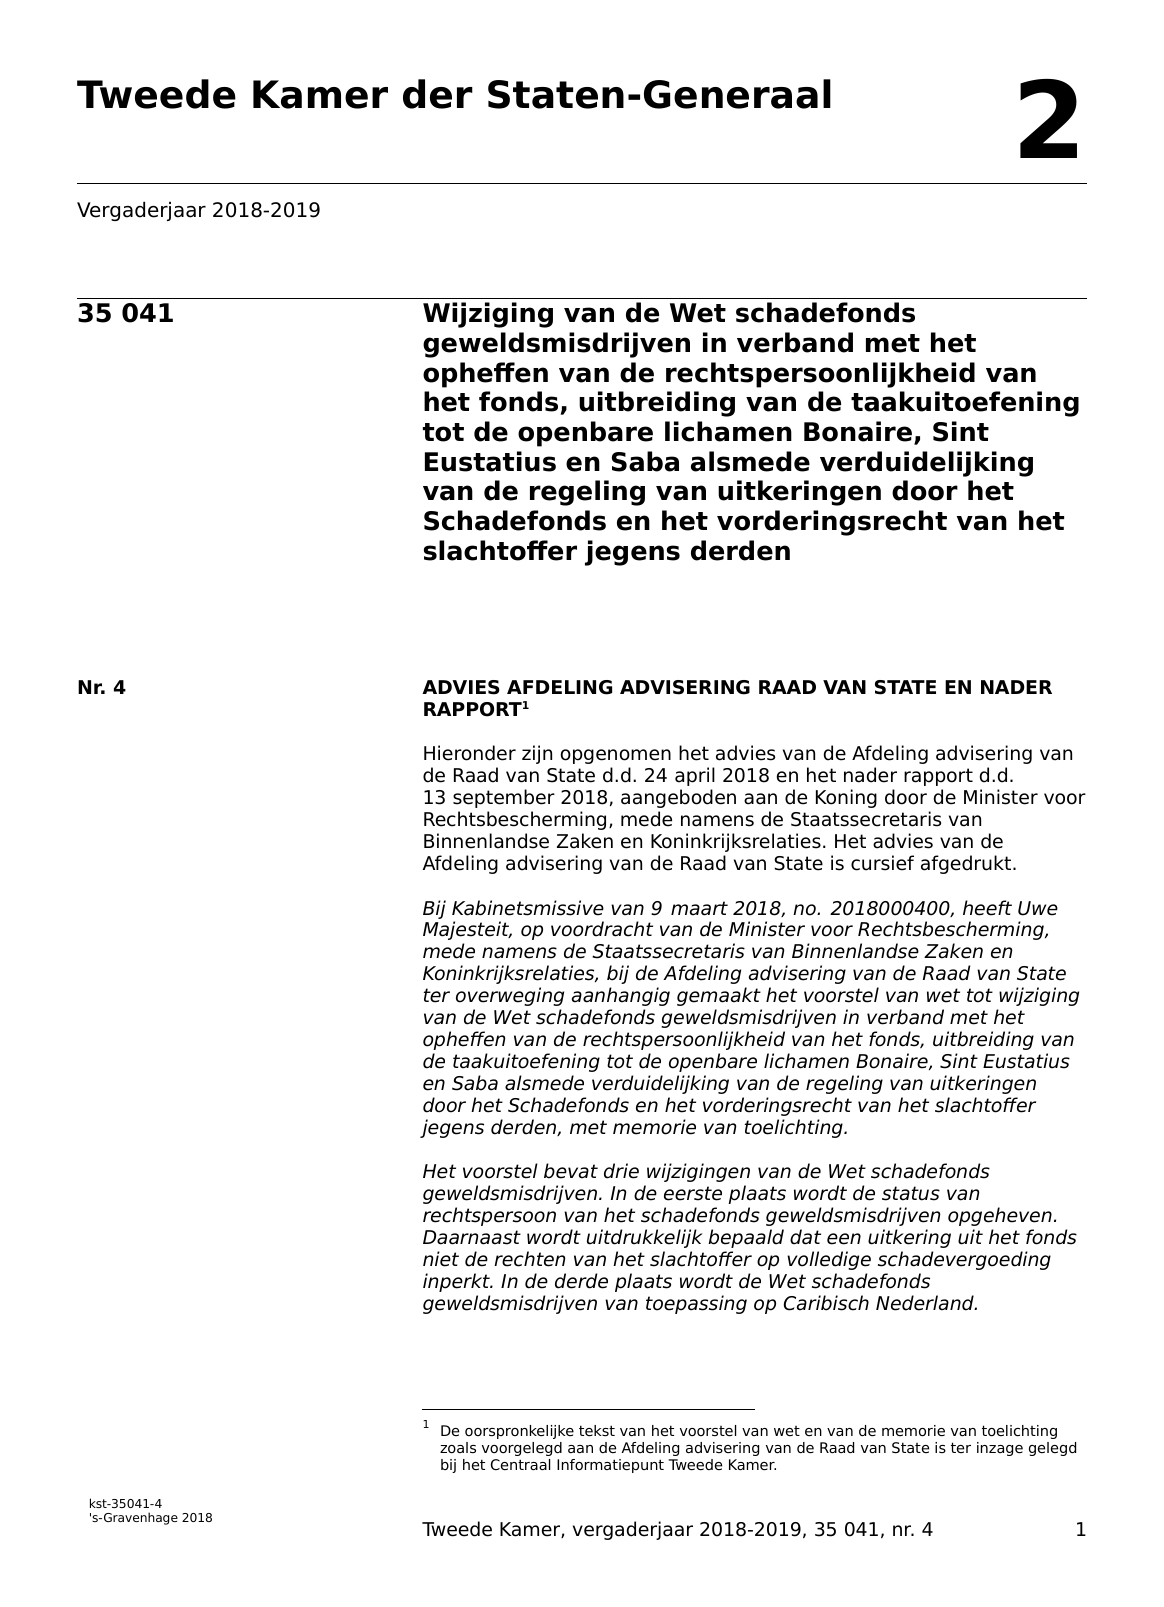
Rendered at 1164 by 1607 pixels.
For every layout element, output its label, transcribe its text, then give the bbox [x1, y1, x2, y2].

text kst-35041-4 [88, 1497, 323, 1511]
text 's-Gravenhage 2018 [88, 1511, 323, 1525]
subtitle 35 041 Wijziging van de Wet schadefonds geweldsmisdrijven in verband met het opheffen van de rechtspersoonlijkheid van het fonds, uitbreiding van de taakuitoefening tot de openbare lichamen Bonaire, Sint Eustatius en Saba alsmede verduidelijking van de regeling van uitkeringen door het Schadefonds en het vorderingsrecht van het slachtoffer jegens derden [77, 299, 1087, 566]
table_cell Vergaderjaar 2018-2019 [77, 184, 1087, 298]
text Het voorstel bevat drie wijzigingen van de Wet schadefonds geweldsmisdrijven. In de eerste plaats wordt de status van rechtspersoon van het schadefonds geweldsmisdrijven opgeheven. Daarnaast wordt uitdrukkelijk bepaald dat een uitkering uit het fonds niet de rechten van het slachtoffer op volledige schadevergoeding inperkt. In de derde plaats wordt de Wet schadefonds geweldsmisdrijven van toepassing op Caribisch Nederland. [422, 1161, 1087, 1315]
text Hieronder zijn opgenomen het advies van de Afdeling advisering van de Raad van State d.d. 24 april 2018 en het nader rapport d.d. 13 september 2018, aangeboden aan de Koning door de Minister voor Rechtsbescherming, mede namens de Staatssecretaris van Binnenlandse Zaken en Koninkrijksrelaties. Het advies van de Afdeling advisering van de Raad van State is cursief afgedrukt. [422, 743, 1087, 875]
table_header 2 [886, 59, 1087, 183]
table_header Tweede Kamer der Staten-Generaal [77, 59, 886, 183]
subtitle Nr. 4 ADVIES AFDELING ADVISERING RAAD VAN STATE EN NADER RAPPORT [77, 677, 1087, 721]
text Bij Kabinetsmissive van 9 maart 2018, no. 2018000400, heeft Uwe Majesteit, op voordracht van de Minister voor Rechtsbescherming, mede namens de Staatssecretaris van Binnenlandse Zaken en Koninkrijksrelaties, bij de Afdeling advisering van de Raad van State ter overweging aanhangig gemaakt het voorstel van wet tot wijziging van de Wet schadefonds geweldsmisdrijven in verband met het opheffen van de rechtspersoonlijkheid van het fonds, uitbreiding van de taakuitoefening tot de openbare lichamen Bonaire, Sint Eustatius en Saba alsmede verduidelijking van de regeling van uitkeringen door het Schadefonds en het vorderingsrecht van het slachtoffer jegens derden, met memorie van toelichting. [422, 897, 1087, 1139]
text De oorspronkelijke tekst van het voorstel van wet en van de memorie van toelichting zoals voorgelegd aan de Afdeling advisering van de Raad van State is ter inzage gelegd bij het Centraal Informatiepunt Tweede Kamer. [422, 1418, 1087, 1474]
